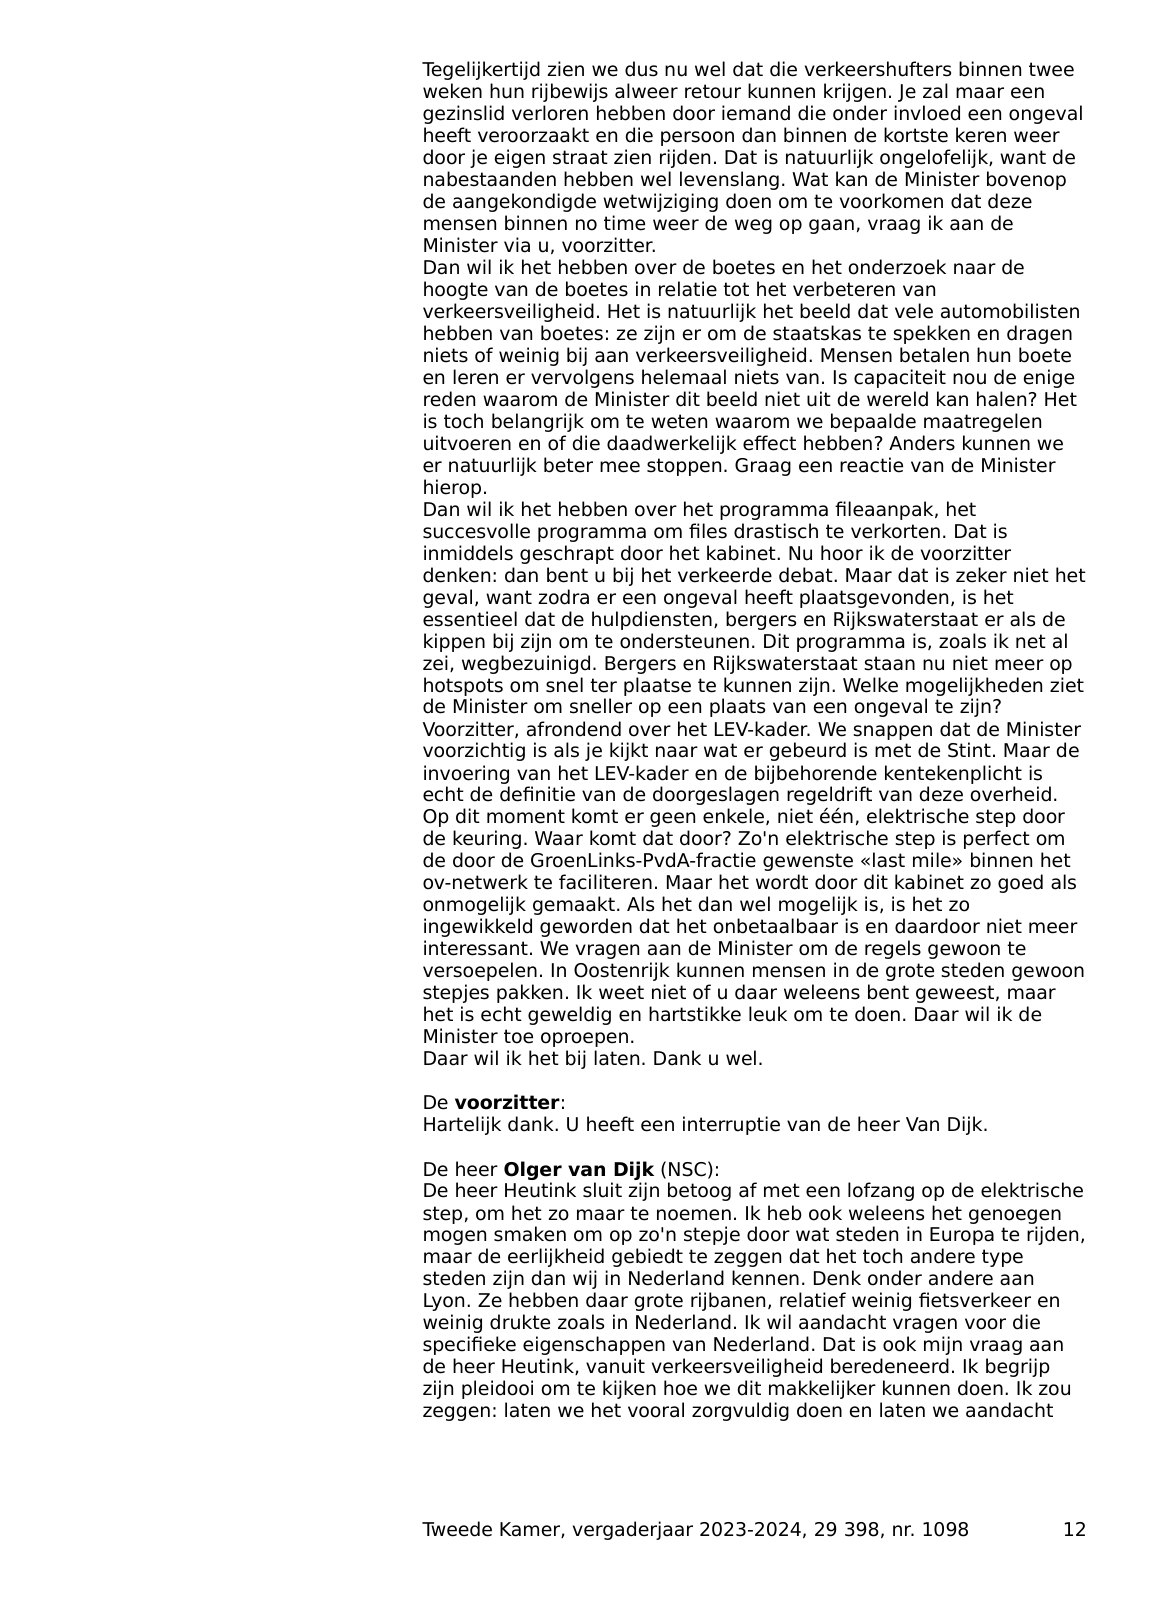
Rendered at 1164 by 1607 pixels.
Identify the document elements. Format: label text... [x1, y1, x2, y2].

text De heer Olger van Dijk (NSC): [422, 1158, 1087, 1180]
text Dan wil ik het hebben over de boetes en het onderzoek naar de hoogte van de boetes in relatie tot het verbeteren van verkeersveiligheid. Het is natuurlijk het beeld dat vele automobilisten hebben van boetes: ze zijn er om de staatskas te spekken en dragen niets of weinig bij aan verkeersveiligheid. Mensen betalen hun boete en leren er vervolgens helemaal niets van. Is capaciteit nou de enige reden waarom de Minister dit beeld niet uit de wereld kan halen? Het is toch belangrijk om te weten waarom we bepaalde maatregelen uitvoeren en of die daadwerkelijk effect hebben? Anders kunnen we er natuurlijk beter mee stoppen. Graag een reactie van de Minister hierop. [422, 257, 1087, 499]
text Voorzitter, afrondend over het LEV-kader. We snappen dat de Minister voorzichtig is als je kijkt naar wat er gebeurd is met de Stint. Maar de invoering van het LEV-kader en de bijbehorende kentekenplicht is echt de definitie van de doorgeslagen regeldrift van deze overheid. Op dit moment komt er geen enkele, niet één, elektrische step door de keuring. Waar komt dat door? Zo'n elektrische step is perfect om de door de GroenLinks-PvdA-fractie gewenste «last mile» binnen het ov-netwerk te faciliteren. Maar het wordt door dit kabinet zo goed als onmogelijk gemaakt. Als het dan wel mogelijk is, is het zo ingewikkeld geworden dat het onbetaalbaar is en daardoor niet meer interessant. We vragen aan de Minister om de regels gewoon te versoepelen. In Oostenrijk kunnen mensen in de grote steden gewoon stepjes pakken. Ik weet niet of u daar weleens bent geweest, maar het is echt geweldig en hartstikke leuk om te doen. Daar wil ik de Minister toe oproepen. [422, 718, 1087, 1048]
text Tegelijkertijd zien we dus nu wel dat die verkeershufters binnen twee weken hun rijbewijs alweer retour kunnen krijgen. Je zal maar een gezinslid verloren hebben door iemand die onder invloed een ongeval heeft veroorzaakt en die persoon dan binnen de kortste keren weer door je eigen straat zien rijden. Dat is natuurlijk ongelofelijk, want de nabestaanden hebben wel levenslang. Wat kan de Minister bovenop de aangekondigde wetwijziging doen om te voorkomen dat deze mensen binnen no time weer de weg op gaan, vraag ik aan de Minister via u, voorzitter. [422, 59, 1087, 257]
text De voorzitter: [422, 1092, 1087, 1114]
text Hartelijk dank. U heeft een interruptie van de heer Van Dijk. [422, 1114, 1087, 1136]
text Dan wil ik het hebben over het programma fileaanpak, het succesvolle programma om files drastisch te verkorten. Dat is inmiddels geschrapt door het kabinet. Nu hoor ik de voorzitter denken: dan bent u bij het verkeerde debat. Maar dat is zeker niet het geval, want zodra er een ongeval heeft plaatsgevonden, is het essentieel dat de hulpdiensten, bergers en Rijkswaterstaat er als de kippen bij zijn om te ondersteunen. Dit programma is, zoals ik net al zei, wegbezuinigd. Bergers en Rijkswaterstaat staan nu niet meer op hotspots om snel ter plaatse te kunnen zijn. Welke mogelijkheden ziet de Minister om sneller op een plaats van een ongeval te zijn? [422, 499, 1087, 718]
text Daar wil ik het bij laten. Dank u wel. [422, 1048, 1087, 1070]
text De heer Heutink sluit zijn betoog af met een lofzang op de elektrische step, om het zo maar te noemen. Ik heb ook weleens het genoegen mogen smaken om op zo'n stepje door wat steden in Europa te rijden, maar de eerlijkheid gebiedt te zeggen dat het toch andere type steden zijn dan wij in Nederland kennen. Denk onder andere aan Lyon. Ze hebben daar grote rijbanen, relatief weinig fietsverkeer en weinig drukte zoals in Nederland. Ik wil aandacht vragen voor die specifieke eigenschappen van Nederland. Dat is ook mijn vraag aan de heer Heutink, vanuit verkeersveiligheid beredeneerd. Ik begrijp zijn pleidooi om te kijken hoe we dit makkelijker kunnen doen. Ik zou zeggen: laten we het vooral zorgvuldig doen en laten we aandacht [422, 1180, 1087, 1422]
